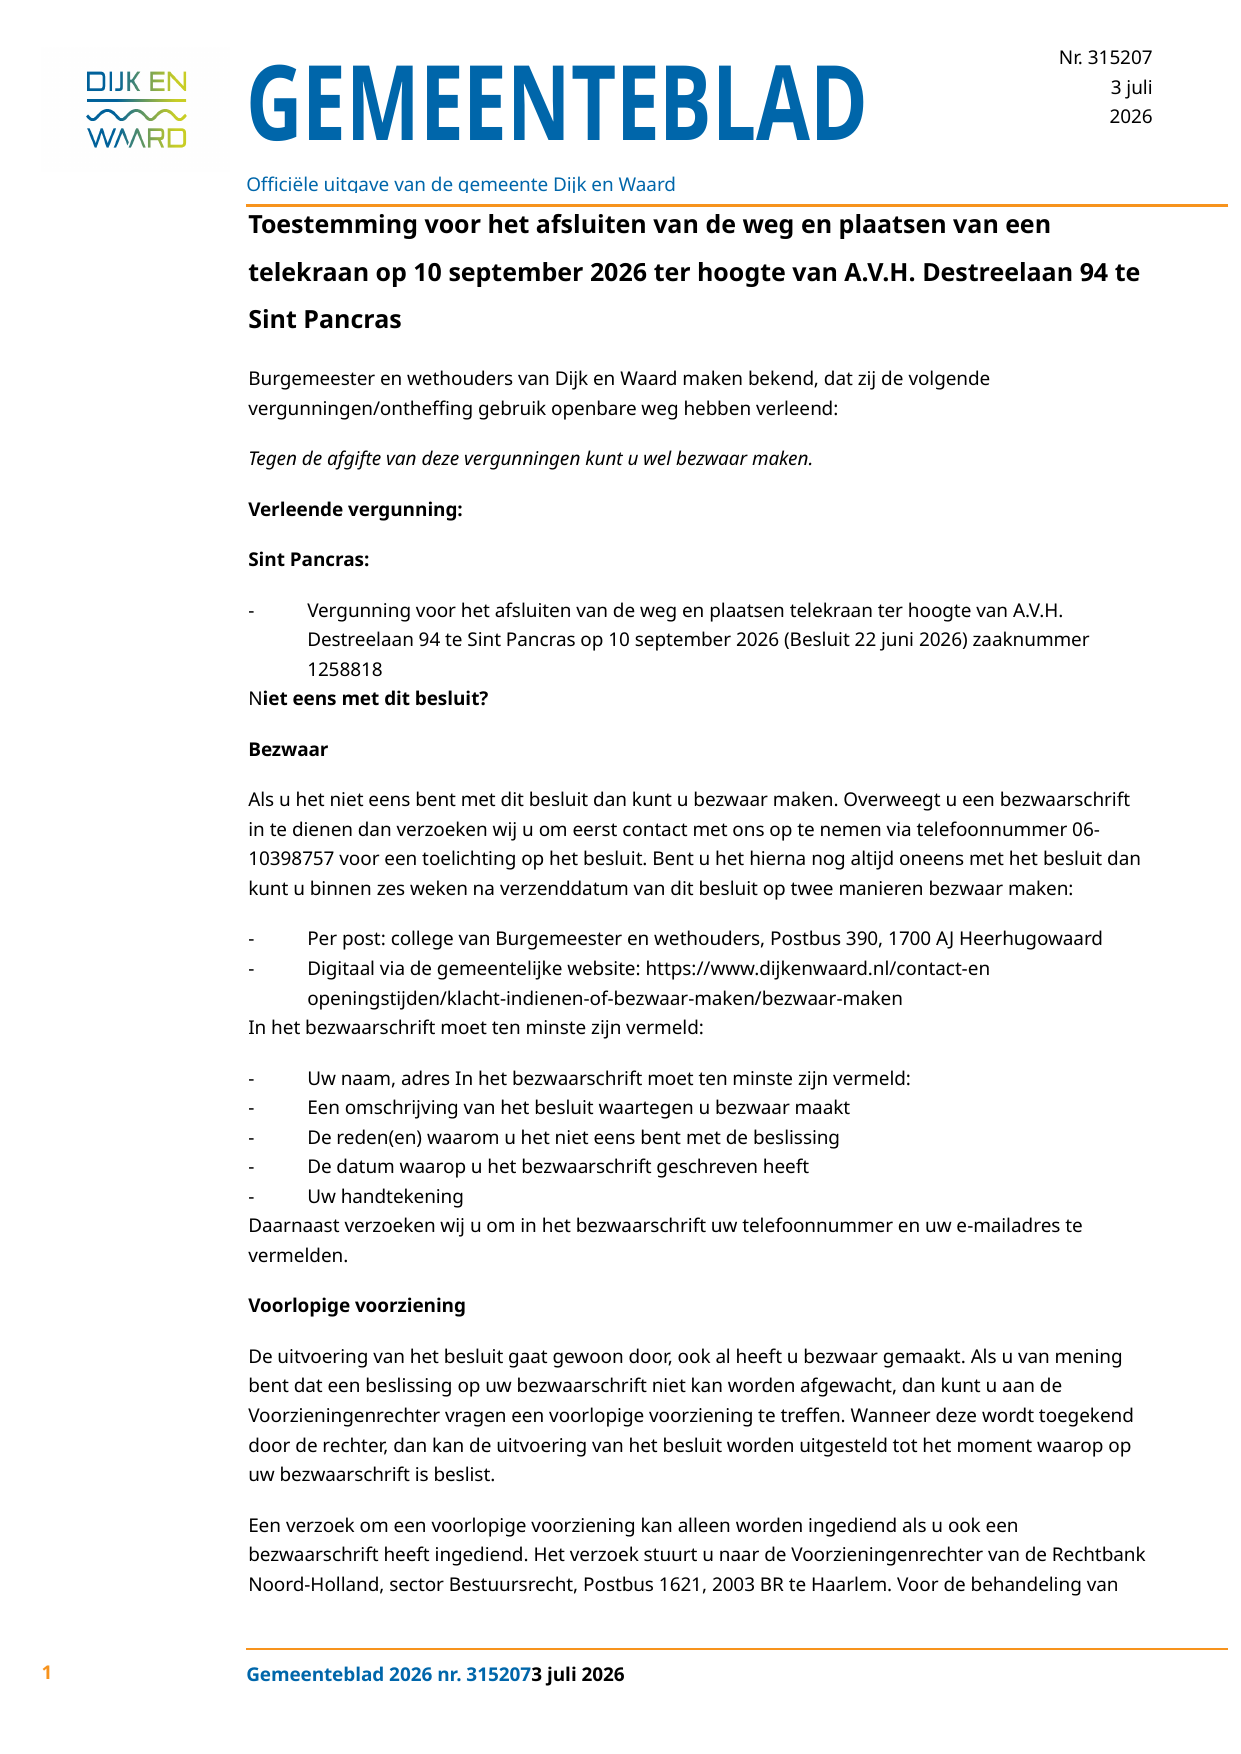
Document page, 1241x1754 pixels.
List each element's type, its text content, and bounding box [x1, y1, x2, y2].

text Toestemming voor het afsluiten van de weg en plaatsen van een telekraan op 10 september 2026 ter hoogte van A.V.H. Destreelaan 94 te Sint Pancras [248, 207, 1152, 336]
text De uitvoering van het besluit gaat gewoon door, ook al heeft u bezwaar gemaakt. Als u van mening bent dat een beslissing op uw bezwaarschrift niet kan worden afgewacht, dan kunt u aan de Voorzieningenrechter vragen een voorlopige voorziening te treffen. Wanneer deze wordt toegekend door de rechter, dan kan de uitvoering van het besluit worden uitgesteld tot het moment waarop op uw bezwaarschrift is beslist. [248, 1343, 1152, 1487]
text Niet eens met dit besluit? [248, 686, 1152, 711]
list Een omschrijving van het besluit waartegen u bezwaar maakt [248, 1094, 1152, 1120]
text Verleende vergunning: [248, 496, 1152, 522]
text Burgemeester en wethouders van Dijk en Waard maken bekend, dat zij de volgende vergunningen/ontheffing gebruik openbare weg hebben verleend: [248, 366, 1152, 421]
list De datum waarop u het bezwaarschrift geschreven heeft [248, 1153, 1152, 1179]
list Per post: college van Burgemeester en wethouders, Postbus 390, 1700 AJ Heerhugowaard [248, 926, 1152, 951]
list openingstijden/klacht-indienen-of-bezwaar-maken/bezwaar-maken [248, 985, 1152, 1010]
text Daarnaast verzoeken wij u om in het bezwaarschrift uw telefoonnummer en uw e-mailadres te vermelden. [248, 1213, 1152, 1268]
text Voorlopige voorziening [248, 1293, 1152, 1318]
text Tegen de afgifte van deze vergunningen kunt u wel bezwaar maken. [248, 446, 1152, 471]
list Uw handtekening [248, 1183, 1152, 1209]
list Vergunning voor het afsluiten van de weg en plaatsen telekraan ter hoogte van A.V.H. Destreelaan 94 te Sint Pancras op 10 september 2026 (Besluit 22 juni 2026) zaaknummer 1258818 [248, 597, 1152, 682]
text In het bezwaarschrift moet ten minste zijn vermeld: [248, 1014, 1152, 1040]
list Uw naam, adres In het bezwaarschrift moet ten minste zijn vermeld: [248, 1065, 1152, 1090]
text Als u het niet eens bent met dit besluit dan kunt u bezwaar maken. Overweegt u een bezwaarschrift in te dienen dan verzoeken wij u om eerst contact met ons op te nemen via telefoonnummer 06-10398757 voor een toelichting op het besluit. Bent u het hierna nog altijd oneens met het besluit dan kunt u binnen zes weken na verzenddatum van dit besluit op twee manieren bezwaar maken: [248, 786, 1152, 901]
picture [41, 47, 231, 172]
text Een verzoek om een voorlopige voorziening kan alleen worden ingediend als u ook een bezwaarschrift heeft ingediend. Het verzoek stuurt u naar de Voorzieningenrechter van de Rechtbank Noord-Holland, sector Bestuursrecht, Postbus 1621, 2003 BR te Haarlem. Voor de behandeling van [248, 1512, 1152, 1597]
text Sint Pancras: [248, 546, 1152, 572]
list De reden(en) waarom u het niet eens bent met de beslissing [248, 1124, 1152, 1149]
text Bezwaar [248, 736, 1152, 762]
list Digitaal via de gemeentelijke website: https://www.dijkenwaard.nl/contact-en [248, 955, 1152, 981]
